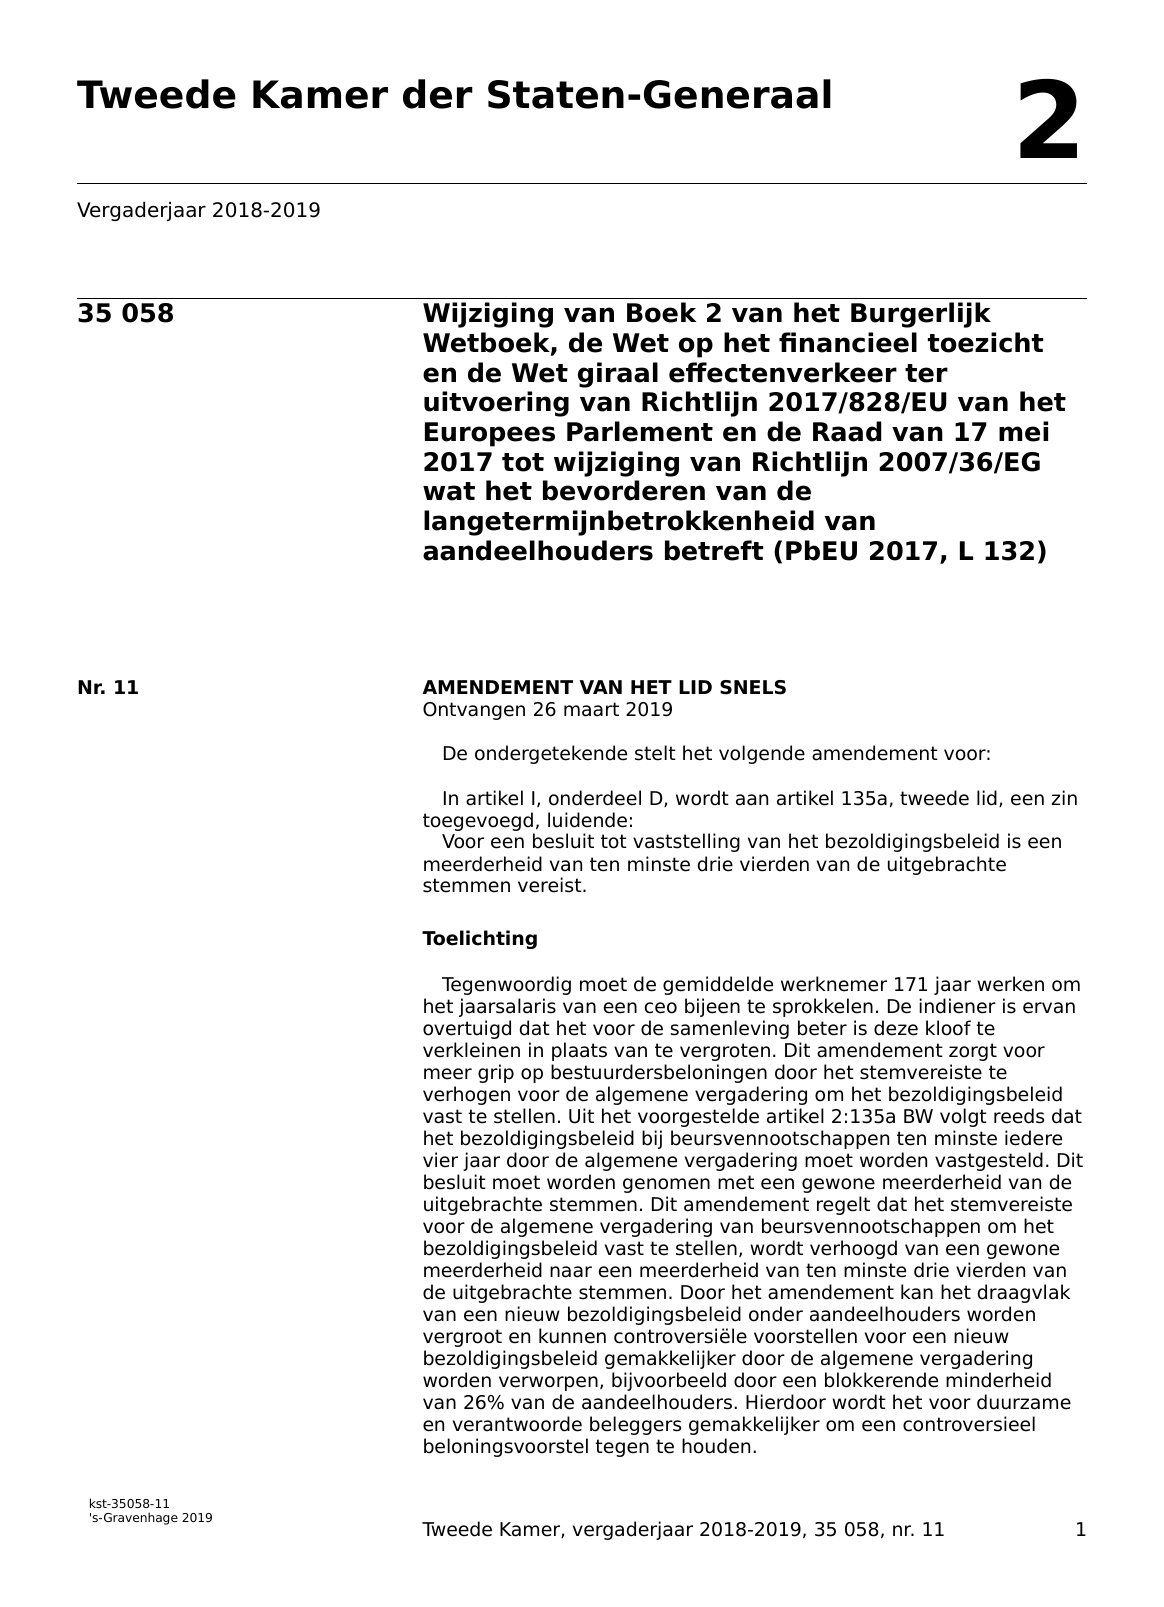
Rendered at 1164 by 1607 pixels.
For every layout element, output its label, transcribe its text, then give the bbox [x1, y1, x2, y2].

text Tegenwoordig moet de gemiddelde werknemer 171 jaar werken om het jaarsalaris van een ceo bijeen te sprokkelen. De indiener is ervan overtuigd dat het voor de samenleving beter is deze kloof te verkleinen in plaats van te vergroten. Dit amendement zorgt voor meer grip op bestuurdersbeloningen door het stemvereiste te verhogen voor de algemene vergadering om het bezoldigingsbeleid vast te stellen. Uit het voorgestelde artikel 2:135a BW volgt reeds dat het bezoldigingsbeleid bij beursvennootschappen ten minste iedere vier jaar door de algemene vergadering moet worden vastgesteld. Dit besluit moet worden genomen met een gewone meerderheid van de uitgebrachte stemmen. Dit amendement regelt dat het stemvereiste voor de algemene vergadering van beursvennootschappen om het bezoldigingsbeleid vast te stellen, wordt verhoogd van een gewone meerderheid naar een meerderheid van ten minste drie vierden van de uitgebrachte stemmen. Door het amendement kan het draagvlak van een nieuw bezoldigingsbeleid onder aandeelhouders worden vergroot en kunnen controversiële voorstellen voor een nieuw bezoldigingsbeleid gemakkelijker door de algemene vergadering worden verworpen, bijvoorbeeld door een blokkerende minderheid van 26% van de aandeelhouders. Hierdoor wordt het voor duurzame en verantwoorde beleggers gemakkelijker om een controversieel beloningsvoorstel tegen te houden. [422, 974, 1087, 1458]
text 's-Gravenhage 2019 [88, 1511, 323, 1525]
table_header Tweede Kamer der Staten-Generaal [77, 59, 886, 183]
text kst-35058-11 [88, 1497, 323, 1511]
text In artikel I, onderdeel D, wordt aan artikel 135a, tweede lid, een zin toegevoegd, luidende: [422, 787, 1087, 831]
text Voor een besluit tot vaststelling van het bezoldigingsbeleid is een meerderheid van ten minste drie vierden van de uitgebrachte stemmen vereist. [422, 831, 1087, 897]
table_cell Vergaderjaar 2018-2019 [77, 184, 1087, 298]
subtitle Nr. 11 AMENDEMENT VAN HET LID SNELS [77, 677, 1087, 699]
text Ontvangen 26 maart 2019 [422, 699, 1087, 721]
subtitle 35 058 Wijziging van Boek 2 van het Burgerlijk Wetboek, de Wet op het financieel toezicht en de Wet giraal effectenverkeer ter uitvoering van Richtlijn 2017/828/EU van het Europees Parlement en de Raad van 17 mei 2017 tot wijziging van Richtlijn 2007/36/EG wat het bevorderen van de langetermijnbetrokkenheid van aandeelhouders betreft (PbEU 2017, L 132) [77, 299, 1087, 566]
text De ondergetekende stelt het volgende amendement voor: [422, 743, 1087, 765]
subtitle Toelichting [422, 927, 1087, 949]
table_header 2 [886, 59, 1087, 183]
